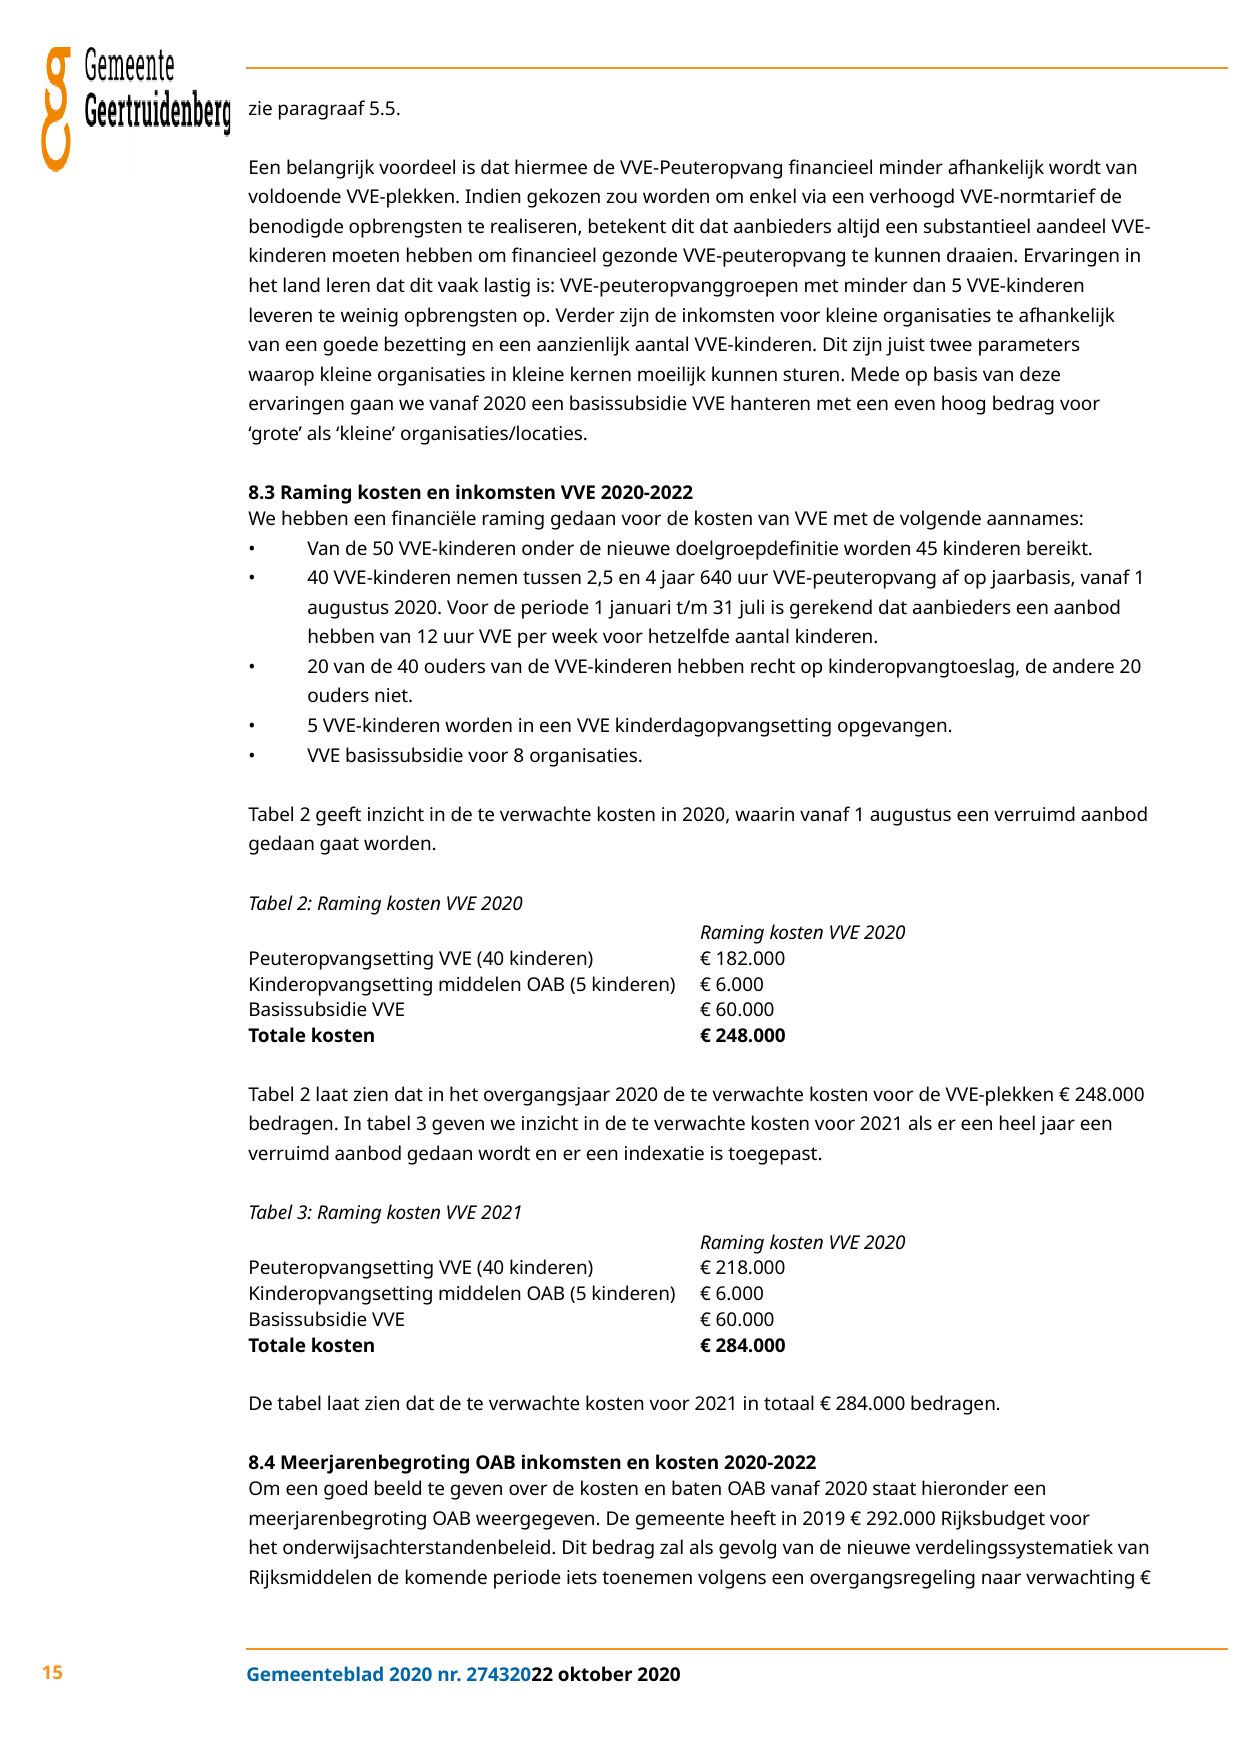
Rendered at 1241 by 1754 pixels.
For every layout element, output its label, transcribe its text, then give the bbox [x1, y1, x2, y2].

table_cell Totale kosten [248, 1022, 700, 1048]
list VVE basissubsidie voor 8 organisaties. [248, 742, 1152, 767]
table_cell Basissubsidie VVE [248, 1306, 700, 1332]
picture [41, 47, 231, 172]
table_cell € 284.000 [700, 1332, 1152, 1357]
text het onderwijsachterstandenbeleid. Dit bedrag zal als gevolg van de nieuwe verdelingssystematiek van Rijksmiddelen de komende periode iets toenemen volgens een overgangsregeling naar verwachting € [248, 1534, 1152, 1590]
text Een belangrijk voordeel is dat hiermee de VVE-Peuteropvang financieel minder afhankelijk wordt van voldoende VVE-plekken. Indien gekozen zou worden om enkel via een verhoogd VVE-normtarief de benodigde opbrengsten te realiseren, betekent dit dat aanbieders altijd een substantieel aandeel VVE-kinderen moeten hebben om financieel gezonde VVE-peuteropvang te kunnen draaien. Ervaringen in het land leren dat dit vaak lastig is: VVE-peuteropvanggroepen met minder dan 5 VVE-kinderen leveren te weinig opbrengsten op. Verder zijn de inkomsten voor kleine organisaties te afhankelijk van een goede bezetting en een aanzienlijk aantal VVE-kinderen. Dit zijn juist twee parameters waarop kleine organisaties in kleine kernen moeilijk kunnen sturen. Mede op basis van deze ervaringen gaan we vanaf 2020 een basissubsidie VVE hanteren met een even hoog bedrag voor ‘grote’ als ‘kleine’ organisaties/locaties. [248, 154, 1152, 446]
table_cell € 6.000 [700, 971, 1152, 997]
table_header [248, 1229, 700, 1254]
text We hebben een financiële raming gedaan voor de kosten van VVE met de volgende aannames: [248, 505, 1152, 531]
list 5 VVE-kinderen worden in een VVE kinderdagopvangsetting opgevangen. [248, 712, 1152, 738]
table_cell € 60.000 [700, 997, 1152, 1022]
table_header [248, 919, 700, 945]
table_cell Kinderopvangsetting middelen OAB (5 kinderen) [248, 1280, 700, 1306]
table_cell € 60.000 [700, 1306, 1152, 1332]
text zie paragraaf 5.5. [248, 95, 1152, 121]
table_cell € 182.000 [700, 945, 1152, 971]
list 20 van de 40 ouders van de VVE-kinderen hebben recht op kinderopvangtoeslag, de andere 20 ouders niet. [248, 653, 1152, 708]
list Van de 50 VVE-kinderen onder de nieuwe doelgroepdefinitie worden 45 kinderen bereikt. [248, 535, 1152, 560]
table_cell Peuteropvangsetting VVE (40 kinderen) [248, 1255, 700, 1280]
table_cell Peuteropvangsetting VVE (40 kinderen) [248, 945, 700, 971]
table_cell € 248.000 [700, 1022, 1152, 1048]
text Tabel 2 laat zien dat in het overgangsjaar 2020 de te verwachte kosten voor de VVE-plekken € 248.000 bedragen. In tabel 3 geven we inzicht in de te verwachte kosten voor 2021 als er een heel jaar een verruimd aanbod gedaan wordt en er een indexatie is toegepast. [248, 1081, 1152, 1166]
table_header Raming kosten VVE 2020 [700, 919, 1152, 945]
table_cell € 6.000 [700, 1280, 1152, 1306]
table_cell Totale kosten [248, 1332, 700, 1357]
text Tabel 2: Raming kosten VVE 2020 [248, 890, 1152, 915]
text 8.3 Raming kosten en inkomsten VVE 2020-2022 [248, 479, 1152, 505]
table_cell Kinderopvangsetting middelen OAB (5 kinderen) [248, 971, 700, 997]
text De tabel laat zien dat de te verwachte kosten voor 2021 in totaal € 284.000 bedragen. [248, 1390, 1152, 1416]
text 8.4 Meerjarenbegroting OAB inkomsten en kosten 2020-2022 [248, 1449, 1152, 1475]
text Tabel 2 geeft inzicht in de te verwachte kosten in 2020, waarin vanaf 1 augustus een verruimd aanbod gedaan gaat worden. [248, 801, 1152, 856]
text Om een goed beeld te geven over de kosten en baten OAB vanaf 2020 staat hieronder een meerjarenbegroting OAB weergegeven. De gemeente heeft in 2019 € 292.000 Rijksbudget voor [248, 1475, 1152, 1531]
table_cell € 218.000 [700, 1255, 1152, 1280]
list 40 VVE-kinderen nemen tussen 2,5 en 4 jaar 640 uur VVE-peuteropvang af op jaarbasis, vanaf 1 augustus 2020. Voor de periode 1 januari t/m 31 juli is gerekend dat aanbieders een aanbod hebben van 12 uur VVE per week voor hetzelfde aantal kinderen. [248, 564, 1152, 649]
table_cell Basissubsidie VVE [248, 997, 700, 1022]
text Tabel 3: Raming kosten VVE 2021 [248, 1199, 1152, 1225]
table_header Raming kosten VVE 2020 [700, 1229, 1152, 1254]
